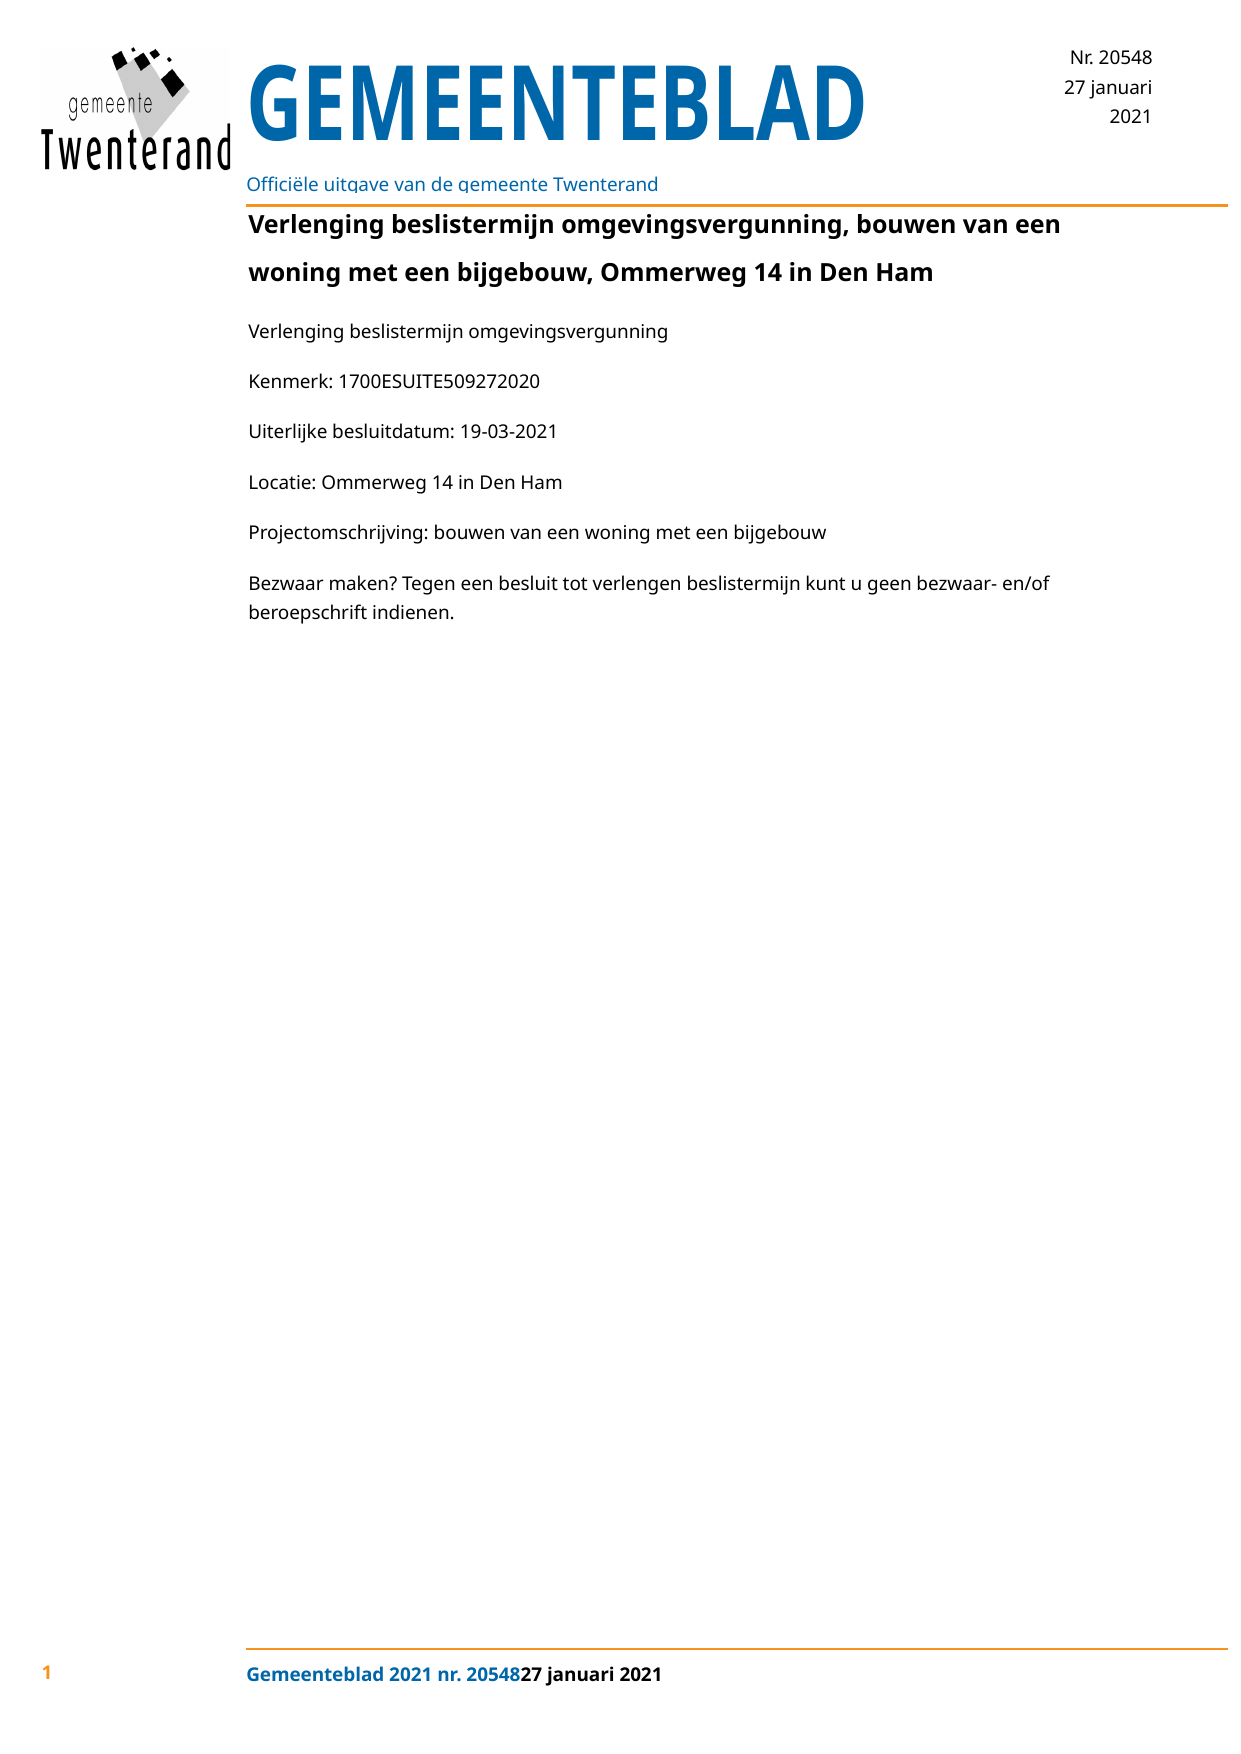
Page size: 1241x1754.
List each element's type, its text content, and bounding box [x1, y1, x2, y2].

text Projectomschrijving: bouwen van een woning met een bijgebouw [248, 519, 1152, 545]
text Locatie: Ommerweg 14 in Den Ham [248, 469, 1152, 495]
text Verlenging beslistermijn omgevingsvergunning, bouwen van een woning met een bijgebouw, Ommerweg 14 in Den Ham [248, 207, 1152, 288]
text Verlenging beslistermijn omgevingsvergunning [248, 318, 1152, 344]
picture [41, 47, 231, 172]
text Bezwaar maken? Tegen een besluit tot verlengen beslistermijn kunt u geen bezwaar- en/of beroepschrift indienen. [248, 570, 1152, 625]
text Kenmerk: 1700ESUITE509272020 [248, 368, 1152, 394]
text Uiterlijke besluitdatum: 19-03-2021 [248, 419, 1152, 444]
